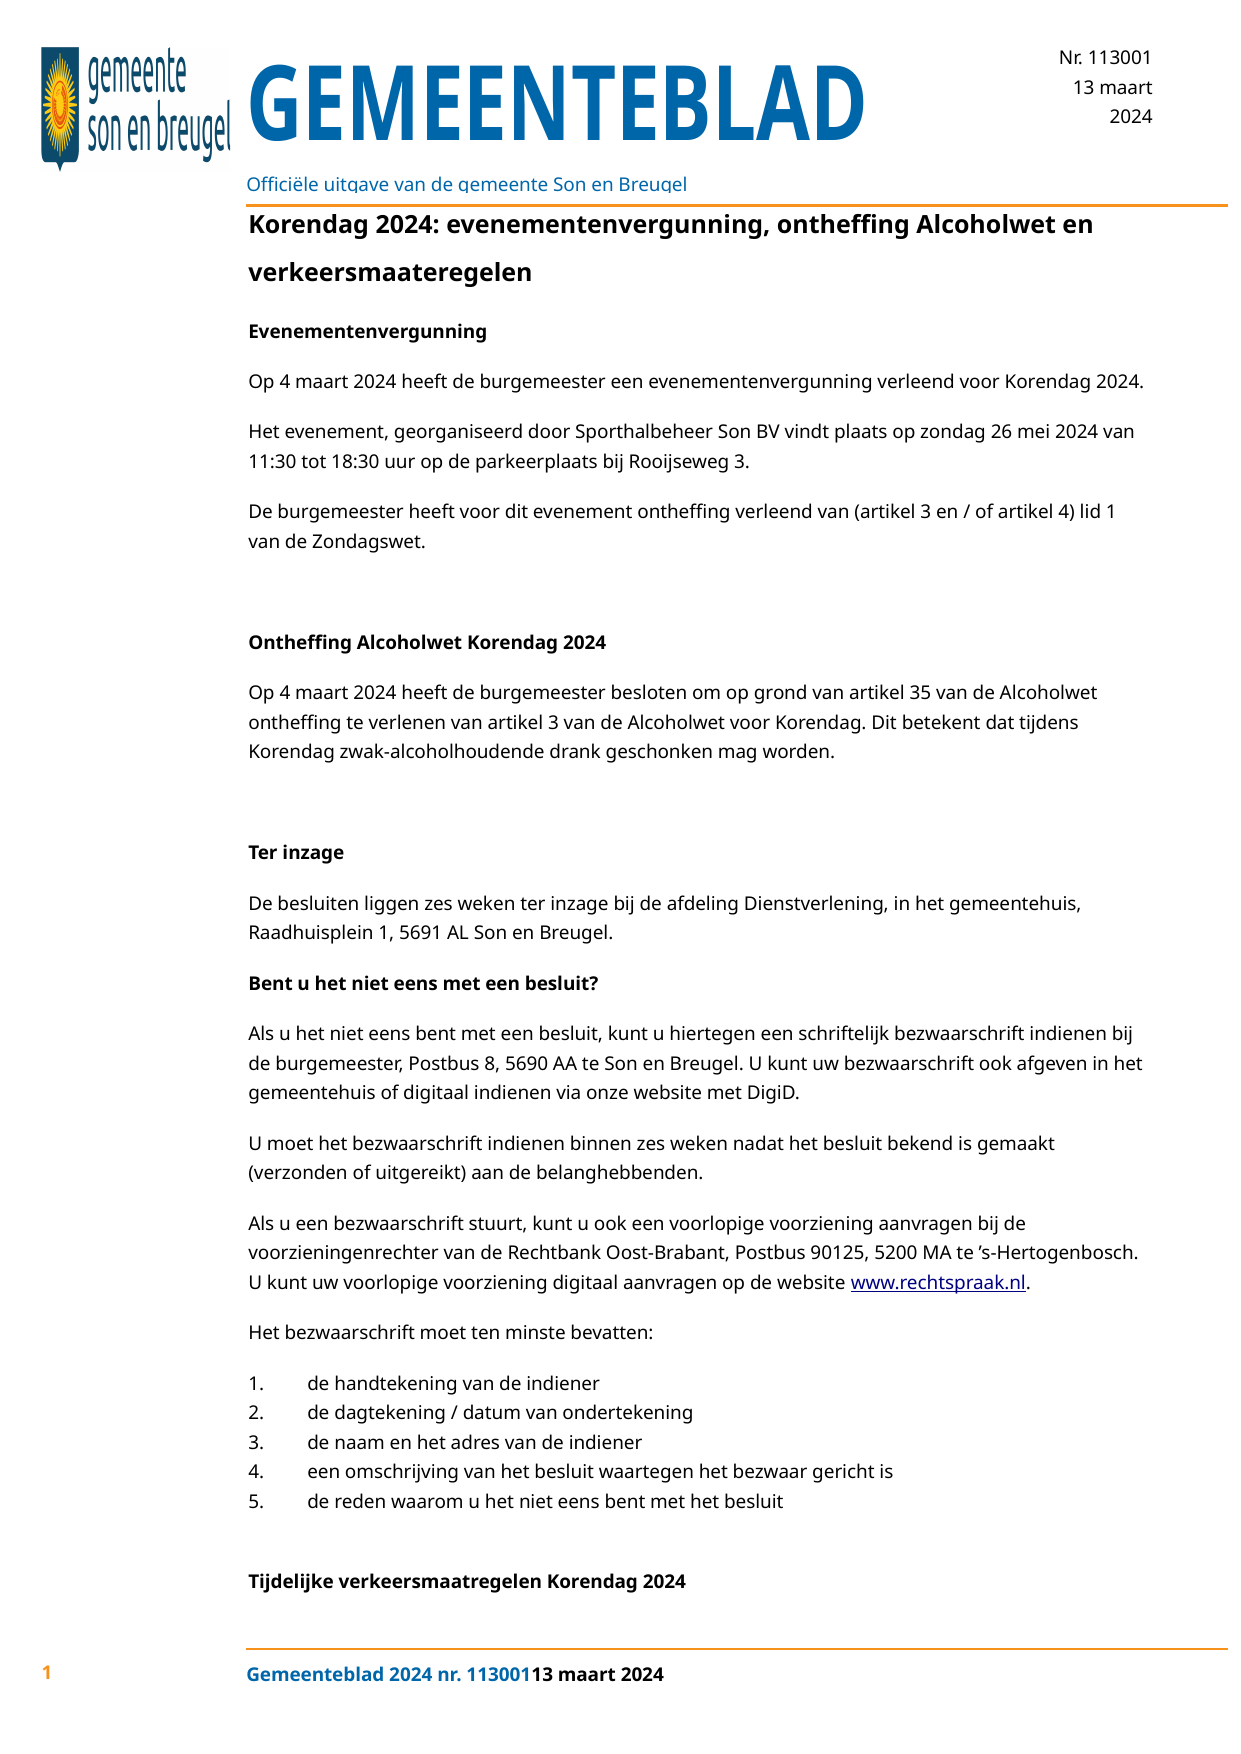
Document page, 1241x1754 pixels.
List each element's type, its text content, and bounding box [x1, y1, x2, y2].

text Als u een bezwaarschrift stuurt, kunt u ook een voorlopige voorziening aanvragen bij de voorzieningenrechter van de Rechtbank Oost-Brabant, Postbus 90125, 5200 MA te ’s-Hertogenbosch. U kunt uw voorlopige voorziening digitaal aanvragen op de website www.rechtspraak.nl. [248, 1210, 1152, 1295]
text Het bezwaarschrift moet ten minste bevatten: [248, 1319, 1152, 1345]
text Korendag 2024: evenementenvergunning, ontheffing Alcoholwet en verkeersmaateregelen [248, 207, 1152, 288]
list een omschrijving van het besluit waartegen het bezwaar gericht is [248, 1459, 1152, 1484]
text Tijdelijke verkeersmaatregelen Korendag 2024 [248, 1568, 1152, 1594]
list de handtekening van de indiener [248, 1370, 1152, 1396]
text Het evenement, georganiseerd door Sporthalbeheer Son BV vindt plaats op zondag 26 mei 2024 van 11:30 tot 18:30 uur op de parkeerplaats bij Rooijseweg 3. [248, 419, 1152, 474]
picture [41, 47, 231, 172]
text Op 4 maart 2024 heeft de burgemeester besloten om op grond van artikel 35 van de Alcoholwet ontheffing te verlenen van artikel 3 van de Alcoholwet voor Korendag. Dit betekent dat tijdens Korendag zwak-alcoholhoudende drank geschonken mag worden. [248, 679, 1152, 764]
text Bent u het niet eens met een besluit? [248, 970, 1152, 996]
text De burgemeester heeft voor dit evenement ontheffing verleend van (artikel 3 en / of artikel 4) lid 1 van de Zondagswet. [248, 499, 1152, 554]
text Evenementenvergunning [248, 318, 1152, 344]
list de reden waarom u het niet eens bent met het besluit [248, 1488, 1152, 1514]
list de naam en het adres van de indiener [248, 1429, 1152, 1455]
text De besluiten liggen zes weken ter inzage bij de afdeling Dienstverlening, in het gemeentehuis, Raadhuisplein 1, 5691 AL Son en Breugel. [248, 890, 1152, 945]
list de dagtekening / datum van ondertekening [248, 1399, 1152, 1425]
text Op 4 maart 2024 heeft de burgemeester een evenementenvergunning verleend voor Korendag 2024. [248, 368, 1152, 394]
text Als u het niet eens bent met een besluit, kunt u hiertegen een schriftelijk bezwaarschrift indienen bij de burgemeester, Postbus 8, 5690 AA te Son en Breugel. U kunt uw bezwaarschrift ook afgeven in het gemeentehuis of digitaal indienen via onze website met DigiD. [248, 1020, 1152, 1105]
text Ontheffing Alcoholwet Korendag 2024 [248, 629, 1152, 655]
text U moet het bezwaarschrift indienen binnen zes weken nadat het besluit bekend is gemaakt (verzonden of uitgereikt) aan de belanghebbenden. [248, 1130, 1152, 1185]
text Ter inzage [248, 839, 1152, 865]
